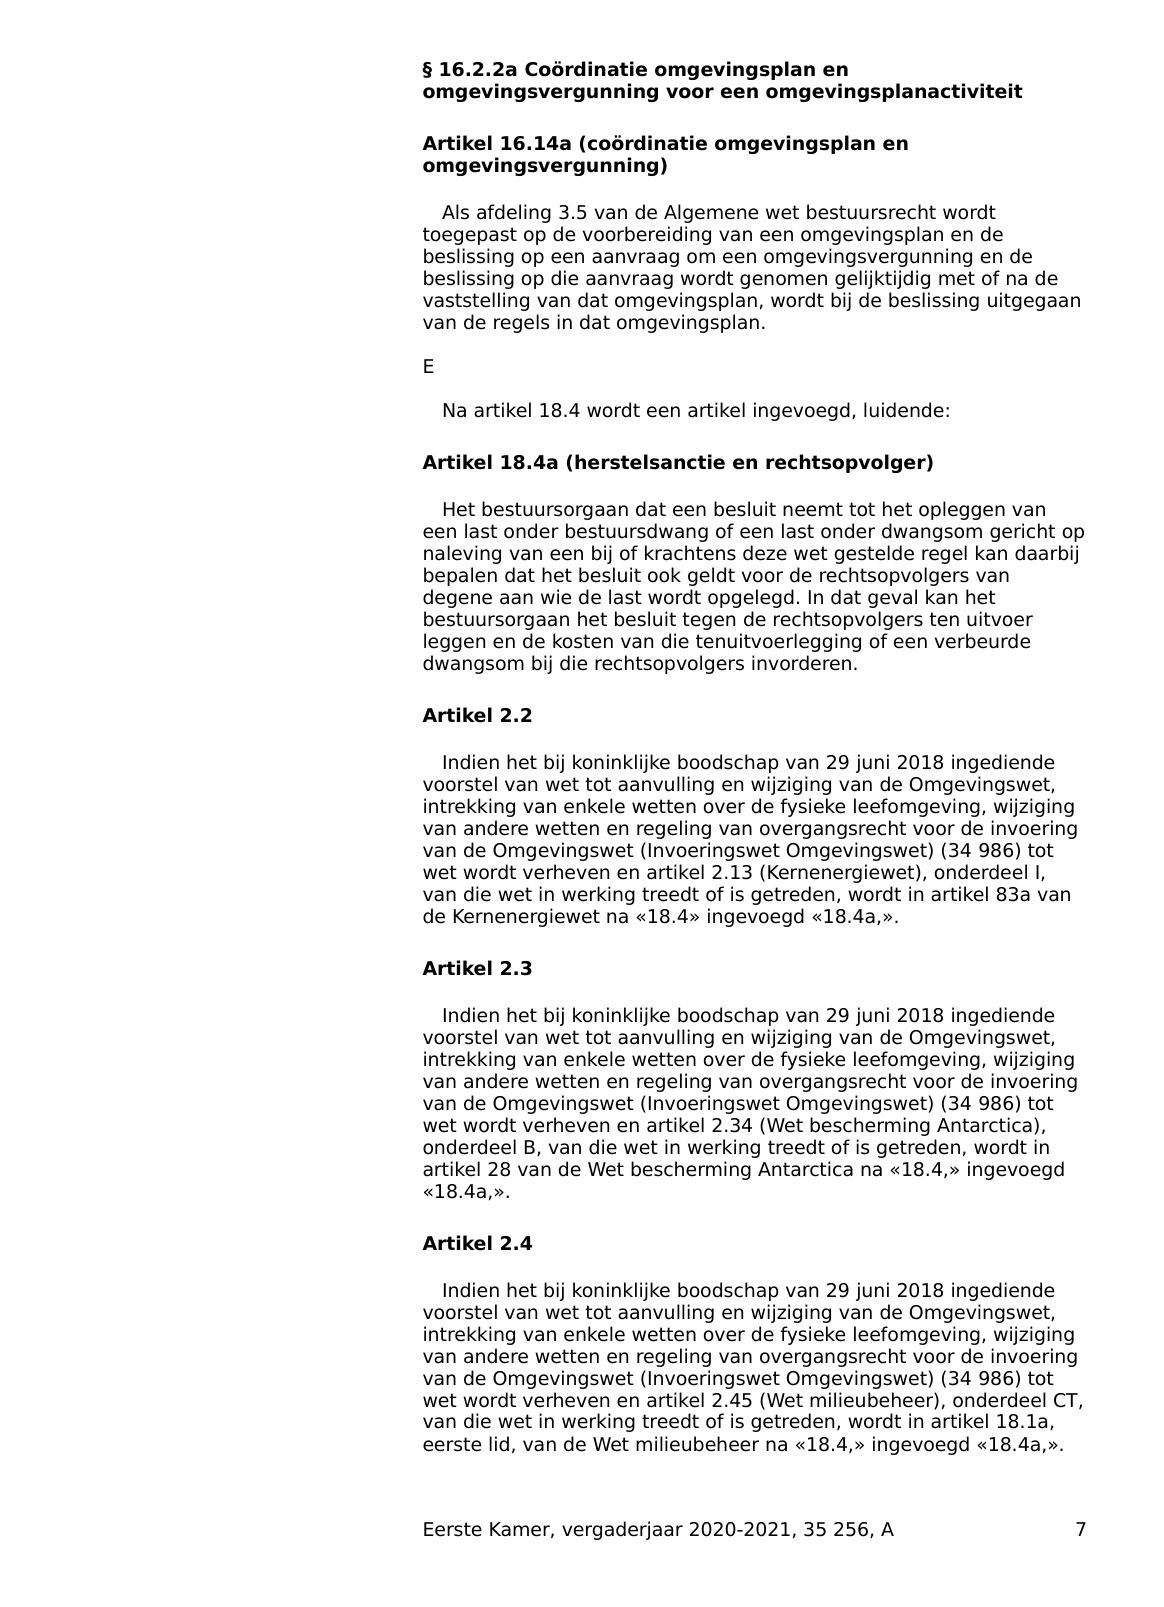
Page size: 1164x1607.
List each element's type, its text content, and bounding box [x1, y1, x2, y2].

text E [422, 356, 1087, 378]
subtitle Artikel 2.2 [422, 705, 1087, 727]
text Indien het bij koninklijke boodschap van 29 juni 2018 ingediende voorstel van wet tot aanvulling en wijziging van de Omgevingswet, intrekking van enkele wetten over de fysieke leefomgeving, wijziging van andere wetten en regeling van overgangsrecht voor de invoering van de Omgevingswet (Invoeringswet Omgevingswet) (34 986) tot wet wordt verheven en artikel 2.45 (Wet milieubeheer), onderdeel CT, van die wet in werking treedt of is getreden, wordt in artikel 18.1a, eerste lid, van de Wet milieubeheer na «18.4,» ingevoegd «18.4a,». [422, 1279, 1087, 1455]
subtitle Artikel 2.4 [422, 1233, 1087, 1254]
text Indien het bij koninklijke boodschap van 29 juni 2018 ingediende voorstel van wet tot aanvulling en wijziging van de Omgevingswet, intrekking van enkele wetten over de fysieke leefomgeving, wijziging van andere wetten en regeling van overgangsrecht voor de invoering van de Omgevingswet (Invoeringswet Omgevingswet) (34 986) tot wet wordt verheven en artikel 2.34 (Wet bescherming Antarctica), onderdeel B, van die wet in werking treedt of is getreden, wordt in artikel 28 van de Wet bescherming Antarctica na «18.4,» ingevoegd «18.4a,». [422, 1005, 1087, 1203]
text Indien het bij koninklijke boodschap van 29 juni 2018 ingediende voorstel van wet tot aanvulling en wijziging van de Omgevingswet, intrekking van enkele wetten over de fysieke leefomgeving, wijziging van andere wetten en regeling van overgangsrecht voor de invoering van de Omgevingswet (Invoeringswet Omgevingswet) (34 986) tot wet wordt verheven en artikel 2.13 (Kernenergiewet), onderdeel I, van die wet in werking treedt of is getreden, wordt in artikel 83a van de Kernenergiewet na «18.4» ingevoegd «18.4a,». [422, 752, 1087, 928]
subtitle Artikel 18.4a (herstelsanctie en rechtsopvolger) [422, 452, 1087, 474]
text Na artikel 18.4 wordt een artikel ingevoegd, luidende: [422, 400, 1087, 422]
subtitle Artikel 2.3 [422, 958, 1087, 980]
text Als afdeling 3.5 van de Algemene wet bestuursrecht wordt toegepast op de voorbereiding van een omgevingsplan en de beslissing op een aanvraag om een omgevingsvergunning en de beslissing op die aanvraag wordt genomen gelijktijdig met of na de vaststelling van dat omgevingsplan, wordt bij de beslissing uitgegaan van de regels in dat omgevingsplan. [422, 202, 1087, 334]
subtitle § 16.2.2a Coördinatie omgevingsplan en omgevingsvergunning voor een omgevingsplanactiviteit [422, 59, 1087, 103]
text Het bestuursorgaan dat een besluit neemt tot het opleggen van een last onder bestuursdwang of een last onder dwangsom gericht op naleving van een bij of krachtens deze wet gestelde regel kan daarbij bepalen dat het besluit ook geldt voor de rechtsopvolgers van degene aan wie de last wordt opgelegd. In dat geval kan het bestuursorgaan het besluit tegen de rechtsopvolgers ten uitvoer leggen en de kosten van die tenuitvoerlegging of een verbeurde dwangsom bij die rechtsopvolgers invorderen. [422, 499, 1087, 675]
subtitle Artikel 16.14a (coördinatie omgevingsplan en omgevingsvergunning) [422, 133, 1087, 177]
